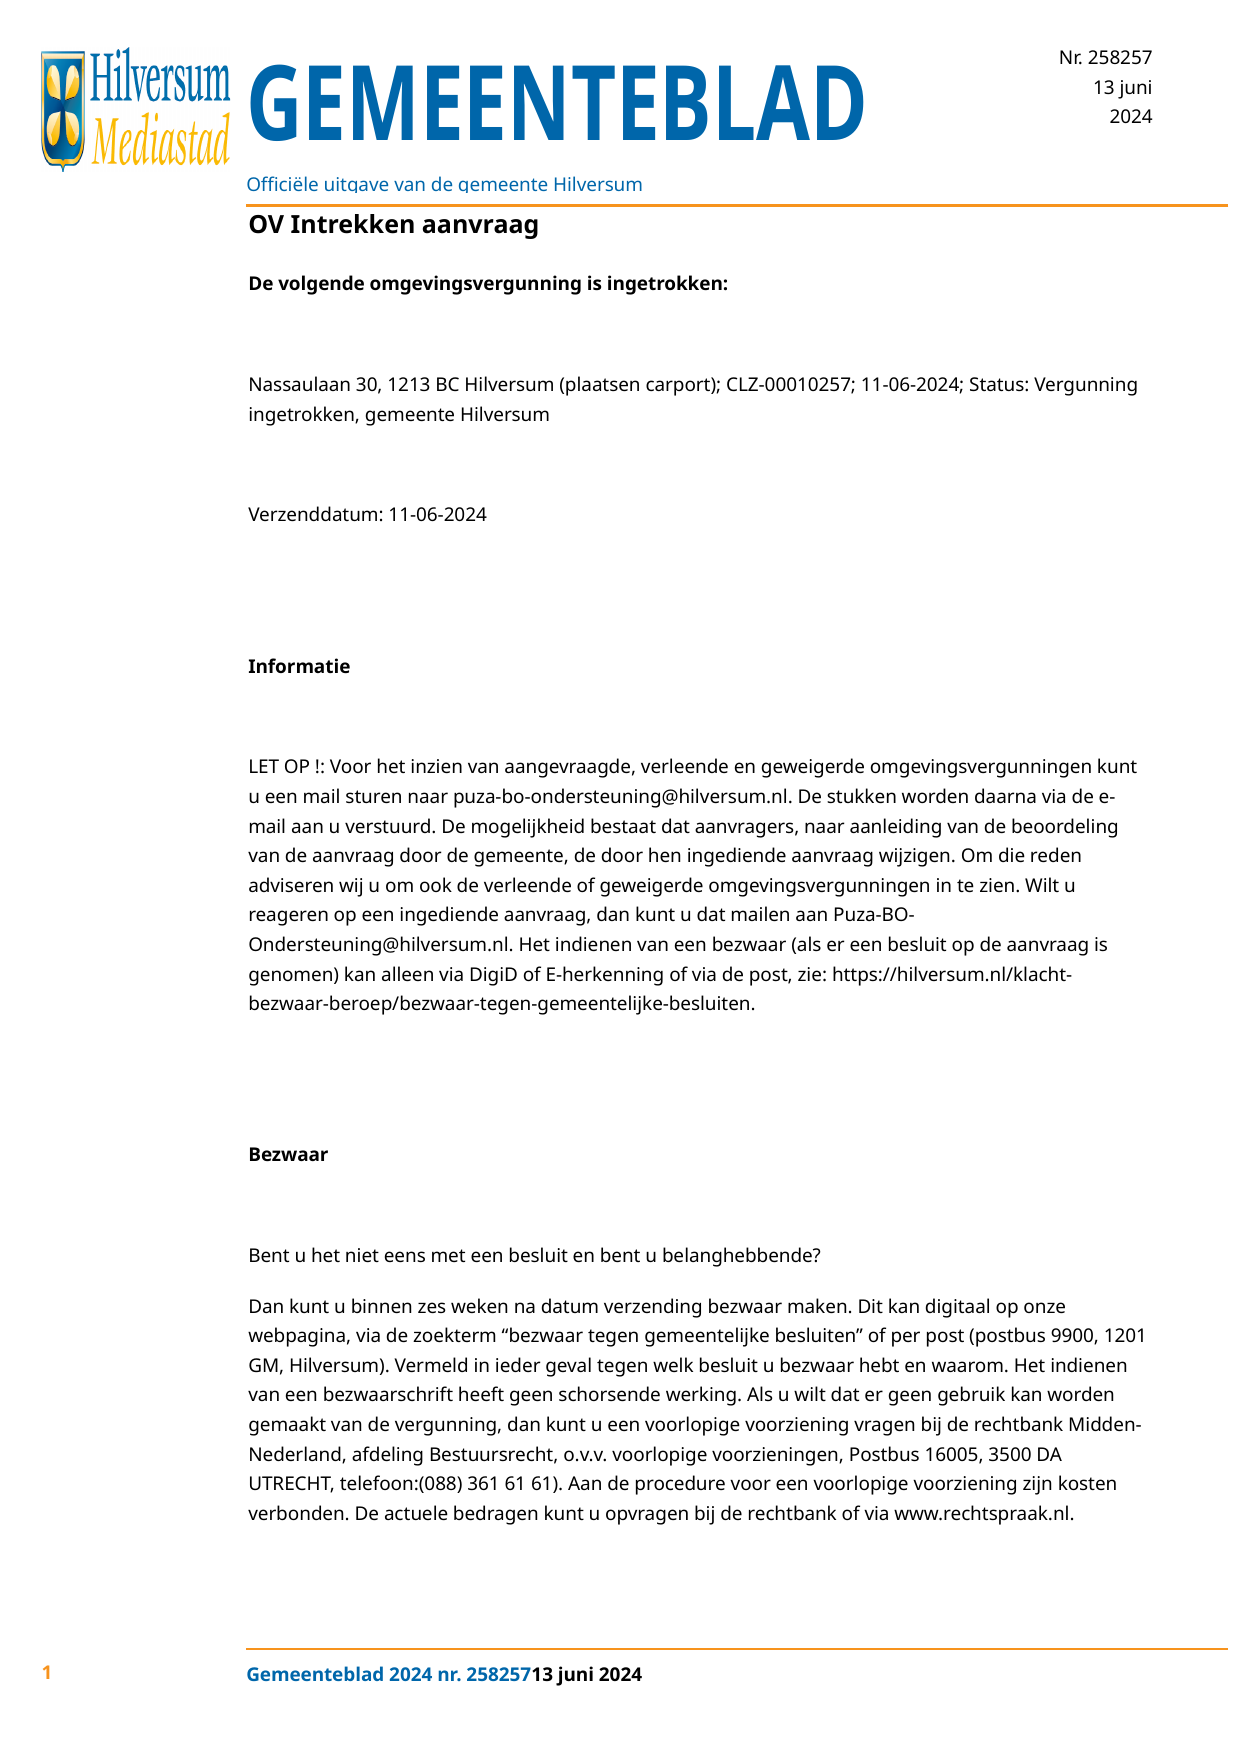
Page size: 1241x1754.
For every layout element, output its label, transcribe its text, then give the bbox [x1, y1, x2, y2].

text Bent u het niet eens met een besluit en bent u belanghebbende? [248, 1242, 1152, 1268]
text LET OP !: Voor het inzien van aangevraagde, verleende en geweigerde omgevingsvergunningen kunt u een mail sturen naar puza-bo-ondersteuning@hilversum.nl. De stukken worden daarna via de e-mail aan u verstuurd. De mogelijkheid bestaat dat aanvragers, naar aanleiding van de beoordeling van de aanvraag door de gemeente, de door hen ingediende aanvraag wijzigen. Om die reden adviseren wij u om ook de verleende of geweigerde omgevingsvergunningen in te zien. Wilt u reageren op een ingediende aanvraag, dan kunt u dat mailen aan Puza-BO-Ondersteuning@hilversum.nl. Het indienen van een bezwaar (als er een besluit op de aanvraag is genomen) kan alleen via DigiD of E-herkenning of via de post, zie: https://hilversum.nl/klacht-bezwaar-beroep/bezwaar-tegen-gemeentelijke-besluiten. [248, 754, 1152, 1016]
text De volgende omgevingsvergunning is ingetrokken: [248, 270, 1152, 296]
text Informatie [248, 653, 1152, 678]
text OV Intrekken aanvraag [248, 207, 1152, 241]
text Dan kunt u binnen zes weken na datum verzending bezwaar maken. Dit kan digitaal op onze webpagina, via de zoekterm “bezwaar tegen gemeentelijke besluiten” of per post (postbus 9900, 1201 GM, Hilversum). Vermeld in ieder geval tegen welk besluit u bezwaar hebt en waarom. Het indienen van een bezwaarschrift heeft geen schorsende werking. Als u wilt dat er geen gebruik kan worden gemaakt van de vergunning, dan kunt u een voorlopige voorziening vragen bij de rechtbank Midden-Nederland, afdeling Bestuursrecht, o.v.v. voorlopige voorzieningen, Postbus 16005, 3500 DA UTRECHT, telefoon:(088) 361 61 61). Aan de procedure voor een voorlopige voorziening zijn kosten verbonden. De actuele bedragen kunt u opvragen bij de rechtbank of via www.rechtspraak.nl. [248, 1293, 1152, 1526]
text Verzenddatum: 11-06-2024 [248, 502, 1152, 527]
picture [41, 47, 231, 172]
text Bezwaar [248, 1142, 1152, 1167]
text Nassaulaan 30, 1213 BC Hilversum (plaatsen carport); CLZ-00010257; 11-06-2024; Status: Vergunning ingetrokken, gemeente Hilversum [248, 371, 1152, 426]
